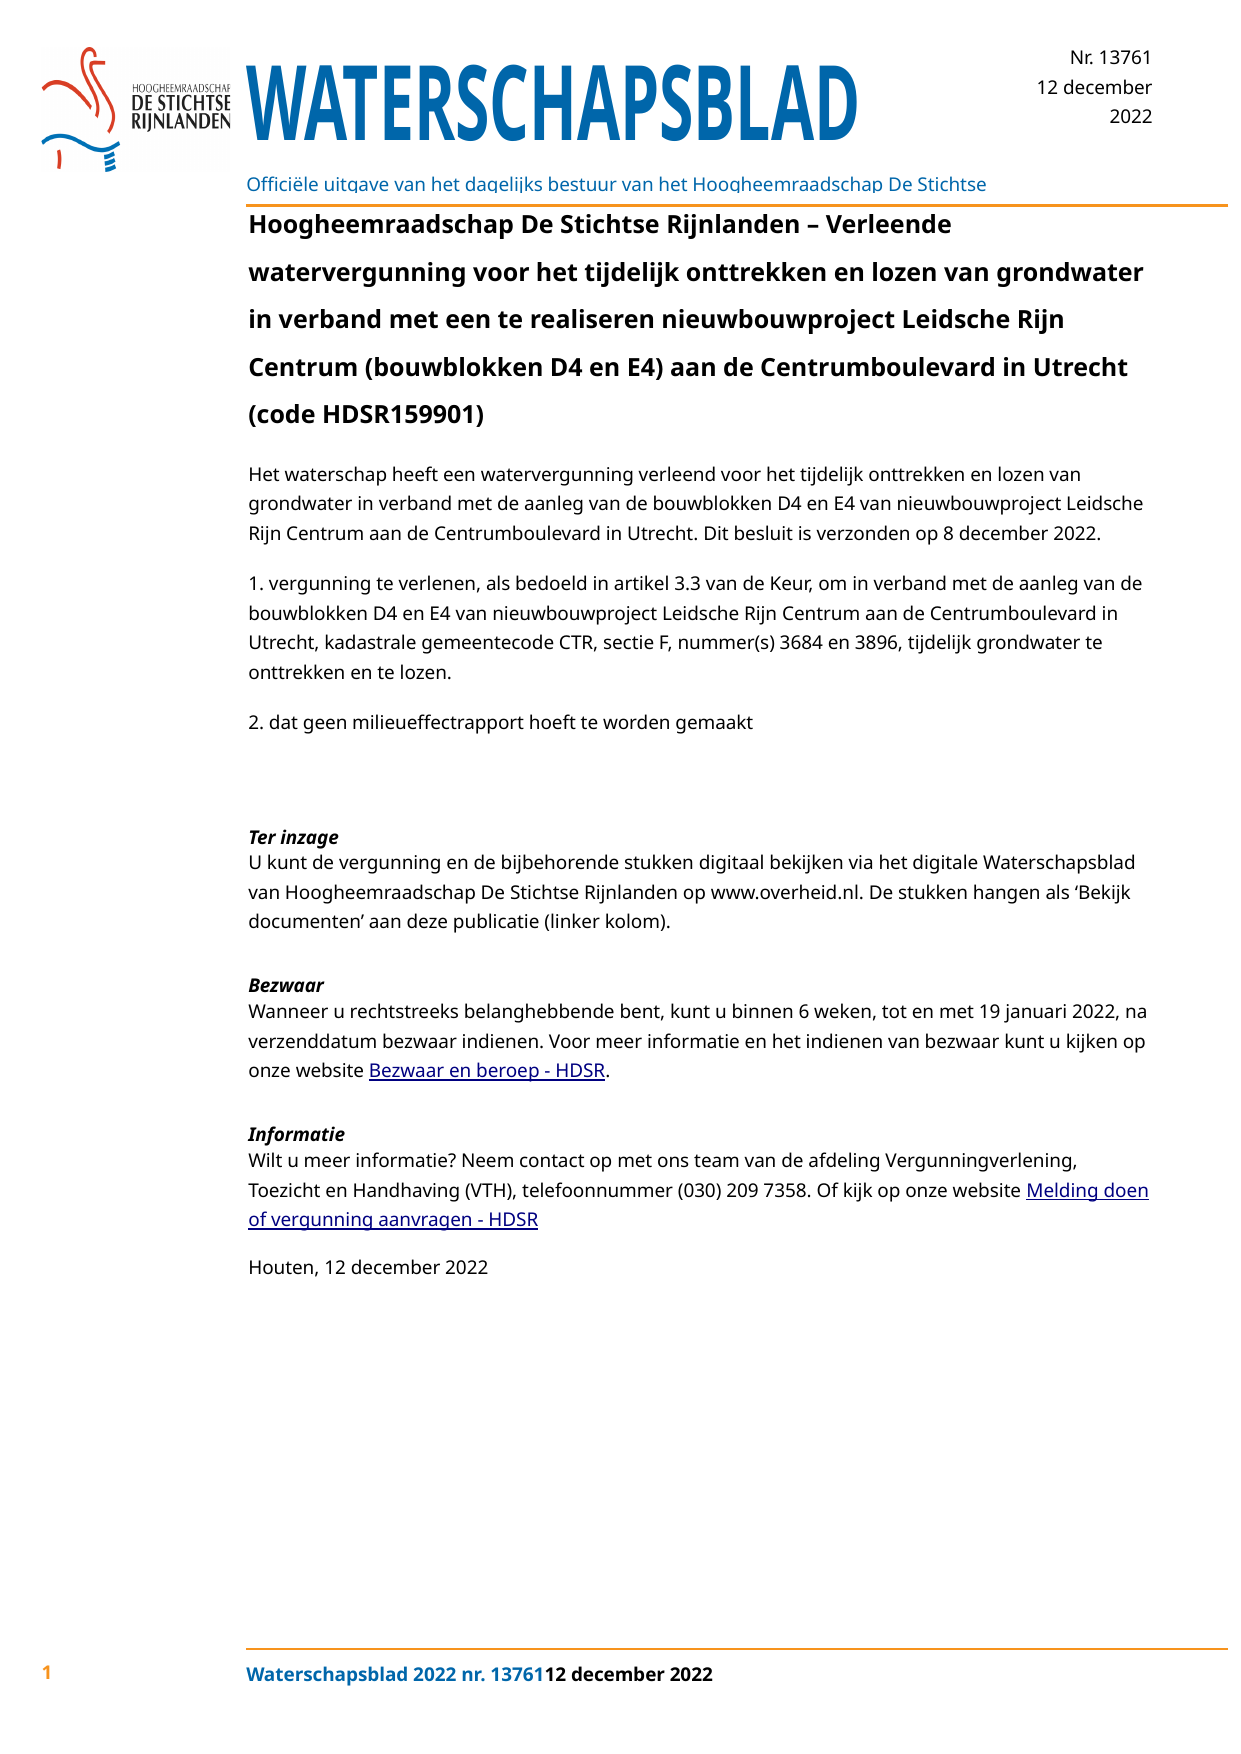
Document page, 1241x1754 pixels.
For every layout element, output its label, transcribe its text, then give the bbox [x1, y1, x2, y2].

text Ter inzage [248, 824, 1152, 849]
text Houten, 12 december 2022 [248, 1254, 1152, 1280]
text Informatie [248, 1122, 1152, 1147]
text 1. vergunning te verlenen, als bedoeld in artikel 3.3 van de Keur, om in verband met de aanleg van de bouwblokken D4 en E4 van nieuwbouwproject Leidsche Rijn Centrum aan de Centrumboulevard in Utrecht, kadastrale gemeentecode CTR, sectie F, nummer(s) 3684 en 3896, tijdelijk grondwater te onttrekken en te lozen. [248, 570, 1152, 685]
text U kunt de vergunning en de bijbehorende stukken digitaal bekijken via het digitale Waterschapsblad van Hoogheemraadschap De Stichtse Rijnlanden op www.overheid.nl. De stukken hangen als ‘Bekijk documenten’ aan deze publicatie (linker kolom). [248, 849, 1152, 934]
text Wilt u meer informatie? Neem contact op met ons team van de afdeling Vergunningverlening, Toezicht en Handhaving (VTH), telefoonnummer (030) 209 7358. Of kijk op onze website Melding doen of vergunning aanvragen - HDSR [248, 1147, 1152, 1232]
text Hoogheemraadschap De Stichtse Rijnlanden – Verleende watervergunning voor het tijdelijk onttrekken en lozen van grondwater in verband met een te realiseren nieuwbouwproject Leidsche Rijn Centrum (bouwblokken D4 en E4) aan de Centrumboulevard in Utrecht (code HDSR159901) [248, 207, 1152, 431]
text Bezwaar [248, 973, 1152, 998]
picture [41, 47, 231, 172]
text Het waterschap heeft een watervergunning verleend voor het tijdelijk onttrekken en lozen van grondwater in verband met de aanleg van de bouwblokken D4 en E4 van nieuwbouwproject Leidsche Rijn Centrum aan de Centrumboulevard in Utrecht. Dit besluit is verzonden op 8 december 2022. [248, 461, 1152, 546]
text Wanneer u rechtstreeks belanghebbende bent, kunt u binnen 6 weken, tot en met 19 januari 2022, na verzenddatum bezwaar indienen. Voor meer informatie en het indienen van bezwaar kunt u kijken op onze website Bezwaar en beroep - HDSR. [248, 998, 1152, 1083]
text 2. dat geen milieueffectrapport hoeft te worden gemaakt [248, 709, 1152, 735]
